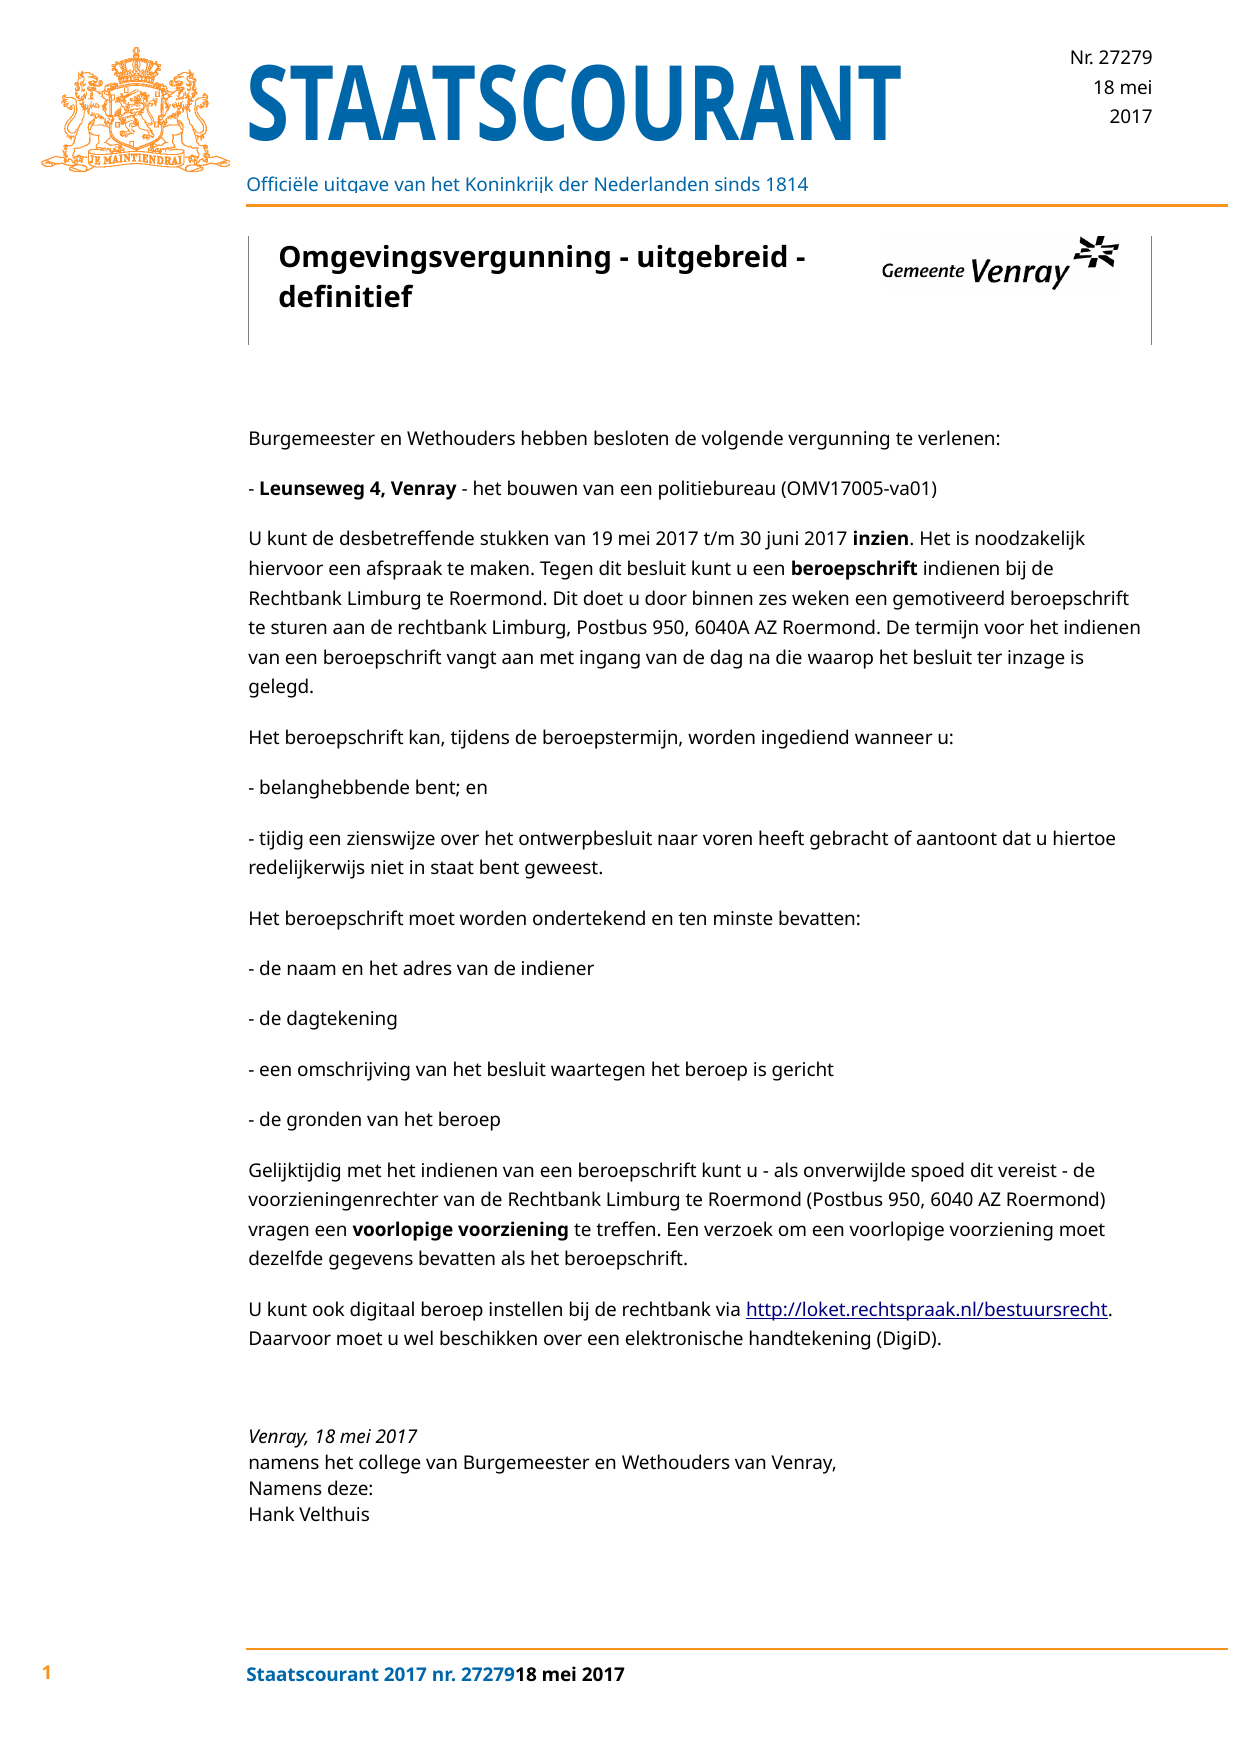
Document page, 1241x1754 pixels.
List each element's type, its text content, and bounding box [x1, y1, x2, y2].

text Burgemeester en Wethouders hebben besloten de volgende vergunning te verlenen: [248, 425, 1152, 450]
table_header Omgevingsvergunning - uitgebreid - definitief [249, 236, 850, 345]
text U kunt ook digitaal beroep instellen bij de rechtbank via http://loket.rechtspraak.nl/bestuursrecht. Daarvoor moet u wel beschikken over een elektronische handtekening (DigiD). [248, 1296, 1152, 1351]
picture [41, 47, 231, 172]
text Hank Velthuis [248, 1501, 1152, 1527]
table_header [850, 236, 1151, 345]
text - de dagtekening [248, 1006, 1152, 1031]
text Het beroepschrift moet worden ondertekend en ten minste bevatten: [248, 905, 1152, 930]
text - een omschrijving van het besluit waartegen het beroep is gericht [248, 1056, 1152, 1082]
picture [882, 236, 1119, 290]
text Het beroepschrift kan, tijdens de beroepstermijn, worden ingediend wanneer u: [248, 724, 1152, 749]
text namens het college van Burgemeester en Wethouders van Venray, [248, 1449, 1152, 1475]
text Gelijktijdig met het indienen van een beroepschrift kunt u - als onverwijlde spoed dit vereist - de voorzieningenrechter van de Rechtbank Limburg te Roermond (Postbus 950, 6040 AZ Roermond) vragen een voorlopige voorziening te treffen. Een verzoek om een voorlopige voorziening moet dezelfde gegevens bevatten als het beroepschrift. [248, 1157, 1152, 1271]
text U kunt de desbetreffende stukken van 19 mei 2017 t/m 30 juni 2017 inzien. Het is noodzakelijk hiervoor een afspraak te maken. Tegen dit besluit kunt u een beroepschrift indienen bij de Rechtbank Limburg te Roermond. Dit doet u door binnen zes weken een gemotiveerd beroepschrift te sturen aan de rechtbank Limburg, Postbus 950, 6040A AZ Roermond. De termijn voor het indienen van een beroepschrift vangt aan met ingang van de dag na die waarop het besluit ter inzage is gelegd. [248, 526, 1152, 699]
text Namens deze: [248, 1475, 1152, 1501]
text - de naam en het adres van de indiener [248, 955, 1152, 981]
text - Leunseweg 4, Venray - het bouwen van een politiebureau (OMV17005-va01) [248, 475, 1152, 501]
text - tijdig een zienswijze over het ontwerpbesluit naar voren heeft gebracht of aantoont dat u hiertoe redelijkerwijs niet in staat bent geweest. [248, 825, 1152, 880]
text - de gronden van het beroep [248, 1106, 1152, 1132]
text Venray, 18 mei 2017 [248, 1424, 1152, 1449]
text - belanghebbende bent; en [248, 774, 1152, 800]
